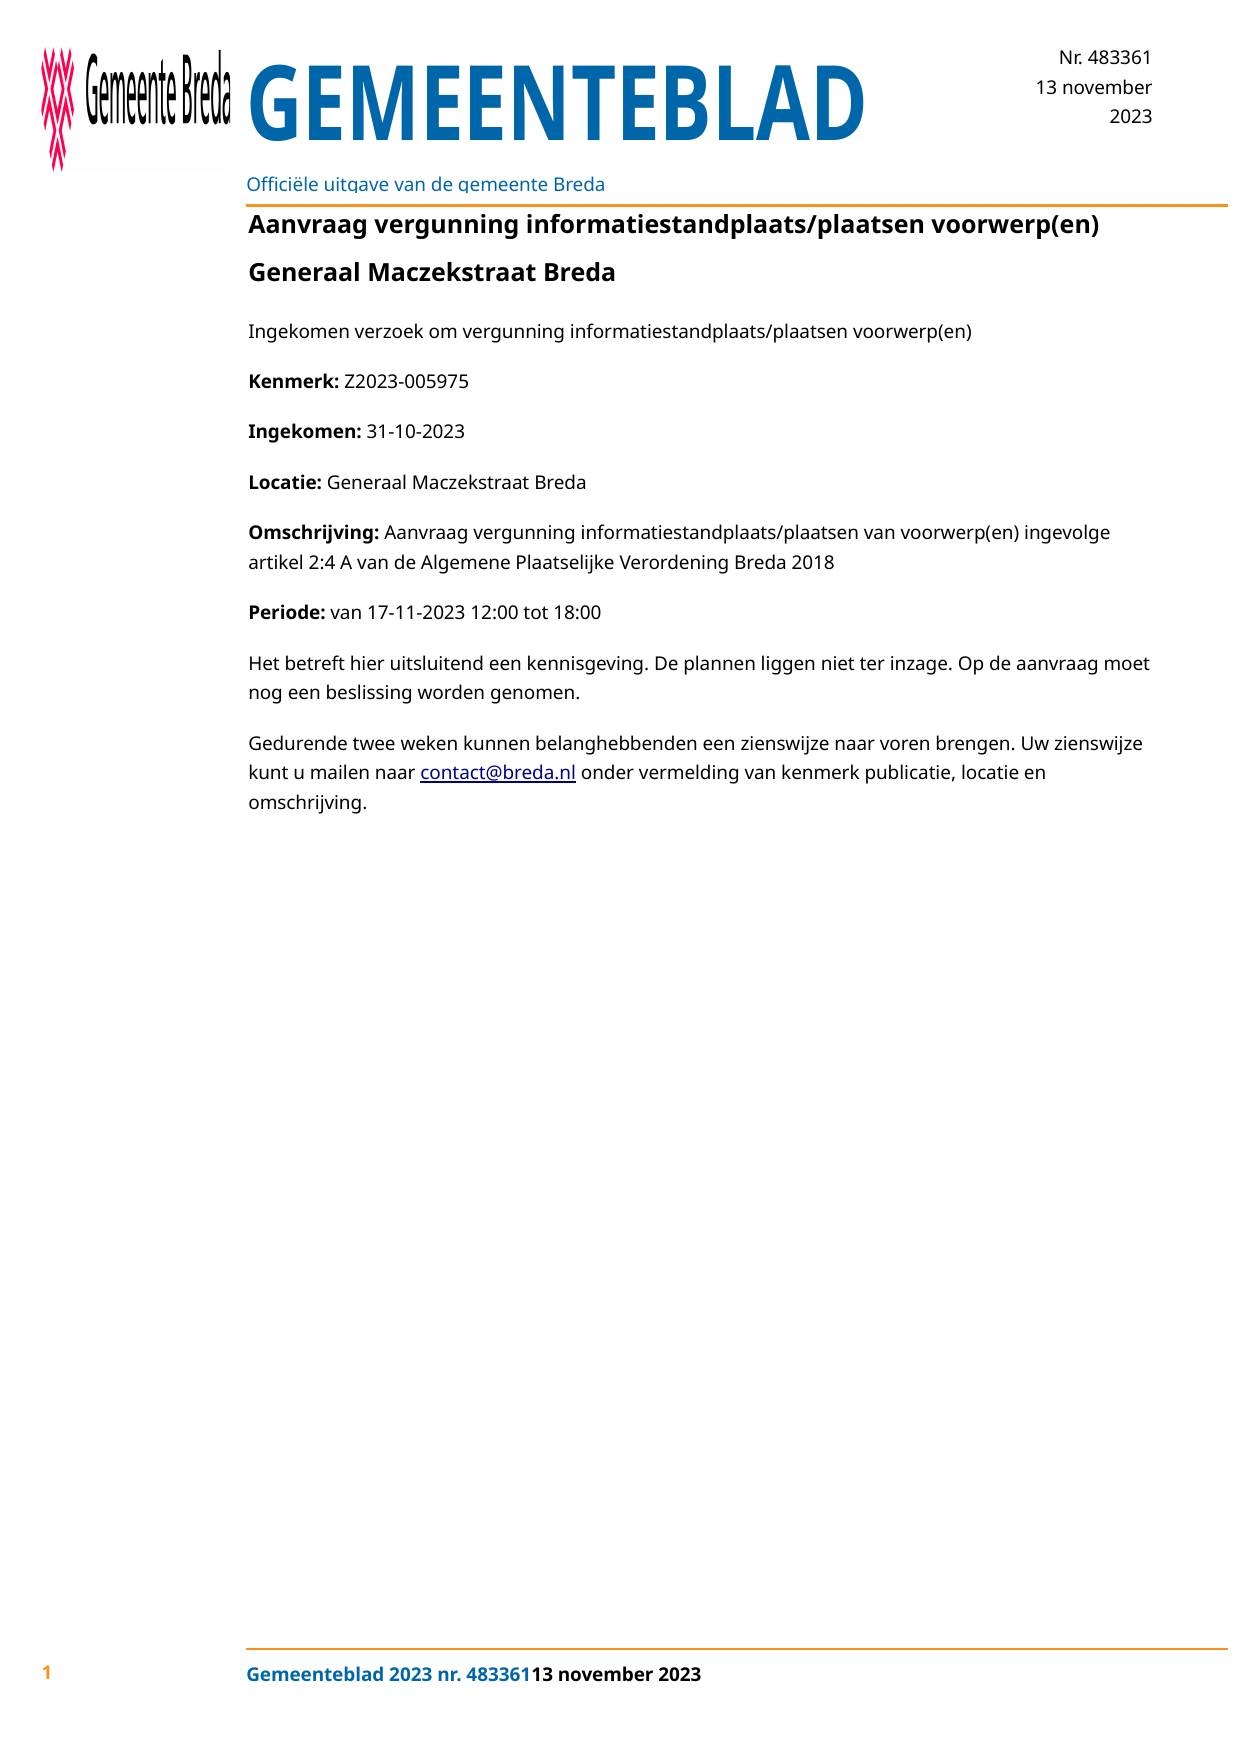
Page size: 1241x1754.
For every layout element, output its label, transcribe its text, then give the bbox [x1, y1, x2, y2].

text Locatie: Generaal Maczekstraat Breda [248, 469, 1152, 495]
text Aanvraag vergunning informatiestandplaats/plaatsen voorwerp(en) Generaal Maczekstraat Breda [248, 207, 1152, 288]
text Het betreft hier uitsluitend een kennisgeving. De plannen liggen niet ter inzage. Op de aanvraag moet nog een beslissing worden genomen. [248, 650, 1152, 705]
text Ingekomen verzoek om vergunning informatiestandplaats/plaatsen voorwerp(en) [248, 318, 1152, 344]
text Ingekomen: 31-10-2023 [248, 419, 1152, 444]
text Gedurende twee weken kunnen belanghebbenden een zienswijze naar voren brengen. Uw zienswijze kunt u mailen naar contact@breda.nl onder vermelding van kenmerk publicatie, locatie en omschrijving. [248, 730, 1152, 815]
text Periode: van 17-11-2023 12:00 tot 18:00 [248, 599, 1152, 625]
text Omschrijving: Aanvraag vergunning informatiestandplaats/plaatsen van voorwerp(en) ingevolge artikel 2:4 A van de Algemene Plaatselijke Verordening Breda 2018 [248, 519, 1152, 575]
picture [41, 47, 231, 172]
text Kenmerk: Z2023-005975 [248, 368, 1152, 394]
